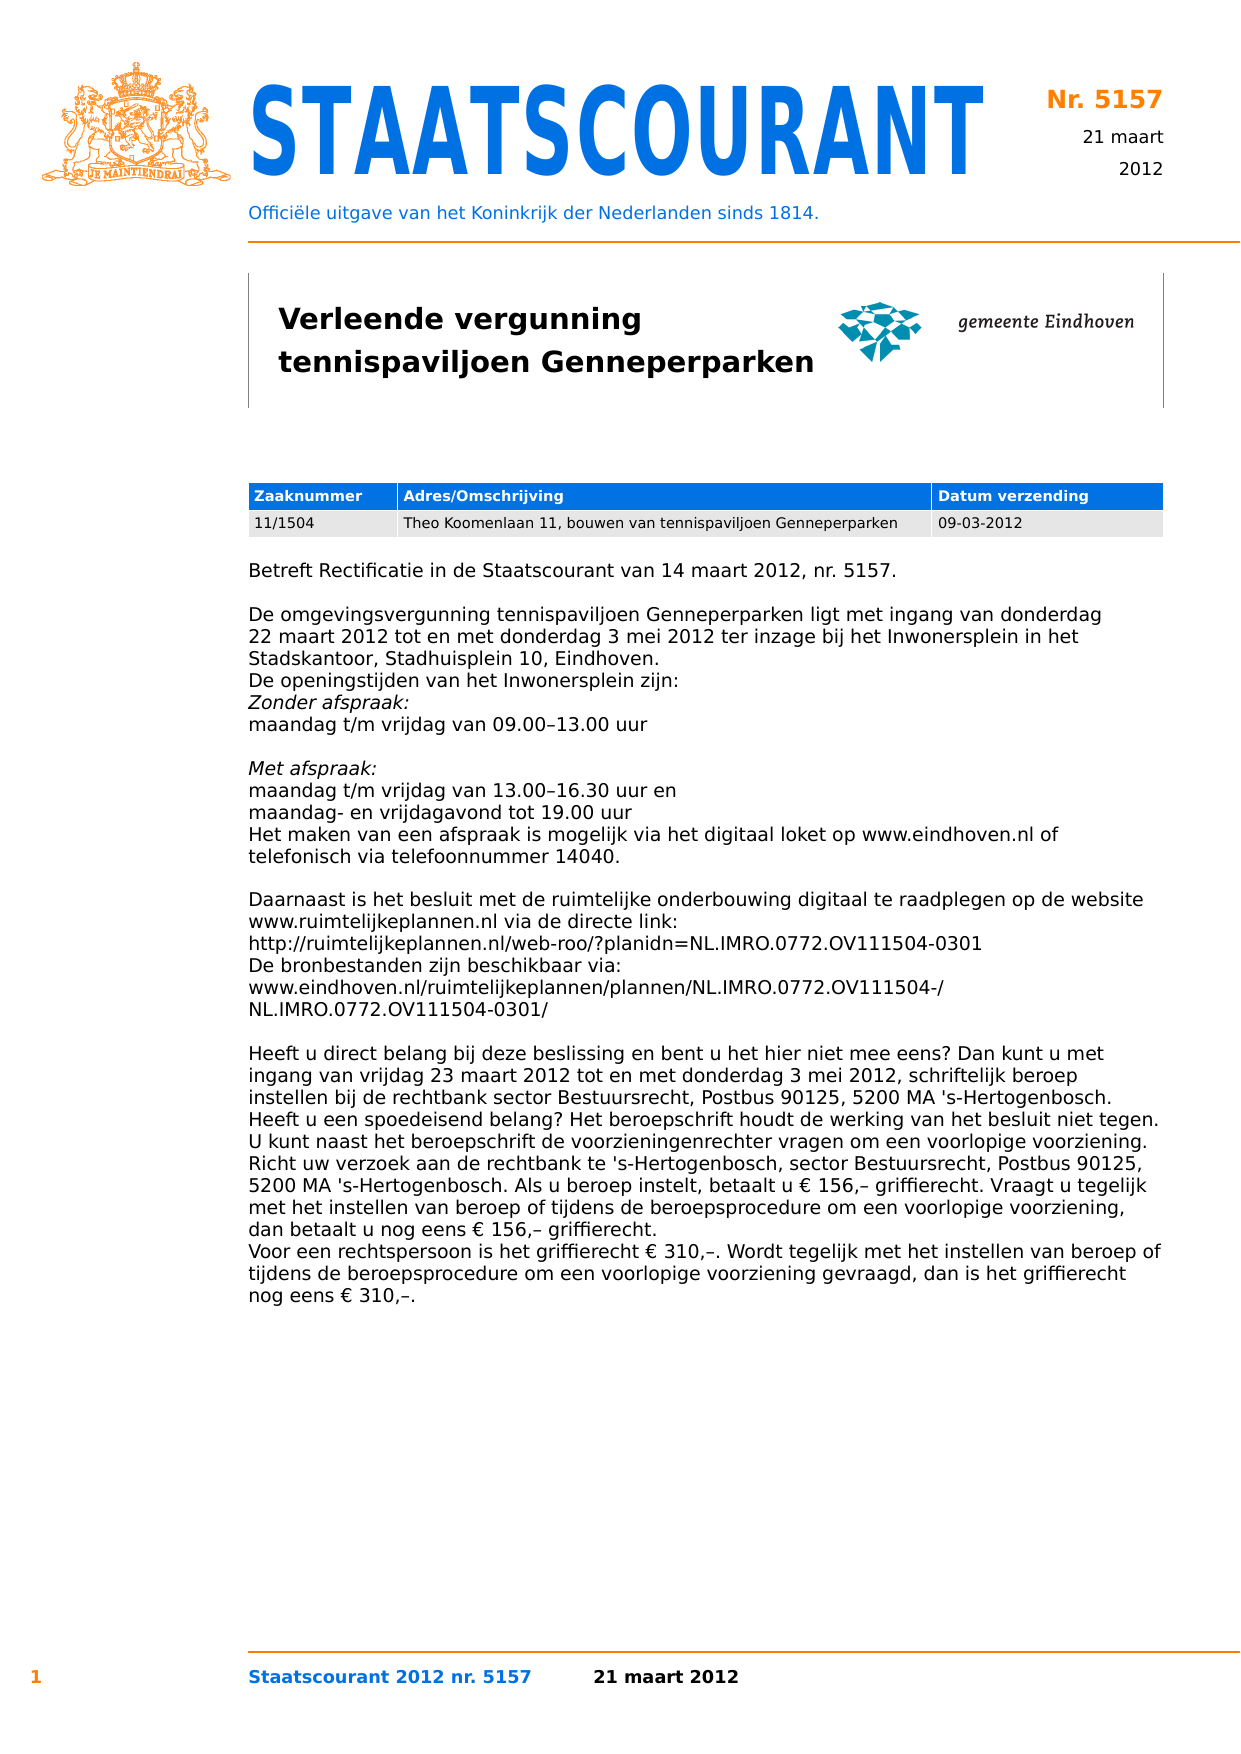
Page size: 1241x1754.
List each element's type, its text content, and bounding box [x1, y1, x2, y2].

text Voor een rechtspersoon is het griffierecht € 310,–. Wordt tegelijk met het instellen van beroep of tijdens de beroepsprocedure om een voorlopige voorziening gevraagd, dan is het griffierecht nog eens € 310,–. [248, 1241, 1163, 1307]
table_cell Officiële uitgave van het Koninkrijk der Nederlanden sinds 1814. [248, 203, 1240, 241]
table_header Zaaknummer [249, 483, 397, 510]
table_header Nr. 5157 [998, 62, 1240, 121]
text Het maken van een afspraak is mogelijk via het digitaal loket op www.eindhoven.nl of telefonisch via telefoonnummer 14040. [248, 823, 1163, 867]
text Daarnaast is het besluit met de ruimtelijke onderbouwing digitaal te raadplegen op de website www.ruimtelijkeplannen.nl via de directe link: [248, 889, 1163, 933]
table_cell 11/1504 [249, 511, 397, 537]
table_header STAATSCOURANT [248, 62, 998, 203]
picture [887, 313, 904, 330]
picture [838, 302, 877, 326]
text Zonder afspraak: [248, 692, 1163, 714]
table_cell Theo Koomenlaan 11, bouwen van tennispaviljoen Genneperparken [398, 511, 931, 537]
text De bronbestanden zijn beschikbaar via: www.eindhoven.nl/ruimtelijkeplannen/plannen/NL.IMRO.0772.OV111504-/NL.IMRO.0772.OV111504-0301/ [248, 955, 1163, 1021]
text De omgevingsvergunning tennispaviljoen Genneperparken ligt met ingang van donderdag 22 maart 2012 tot en met donderdag 3 mei 2012 ter inzage bij het Inwonersplein in het Stadskantoor, Stadhuisplein 10, Eindhoven. [248, 604, 1163, 670]
picture [873, 340, 881, 362]
table_cell 09-03-2012 [932, 511, 1163, 537]
text Heeft u direct belang bij deze beslissing en bent u het hier niet mee eens? Dan kunt u met ingang van vrijdag 23 maart 2012 tot en met donderdag 3 mei 2012, schriftelijk beroep instellen bij de rechtbank sector Bestuursrecht, Postbus 90125, 5200 MA 's-Hertogenbosch. [248, 1043, 1163, 1109]
text maandag- en vrijdagavond tot 19.00 uur [248, 802, 1163, 823]
text maandag t/m vrijdag van 13.00–16.30 uur en [248, 779, 1163, 802]
table_header Adres/Omschrijving [398, 483, 931, 510]
text maandag t/m vrijdag van 09.00–13.00 uur [248, 714, 1163, 736]
picture [838, 302, 1134, 362]
picture [41, 62, 231, 186]
text Met afspraak: [248, 758, 1163, 779]
table_header [25, 62, 248, 241]
text http://ruimtelijkeplannen.nl/web-roo/?planidn=NL.IMRO.0772.OV111504-0301 [248, 933, 1163, 955]
text Betreft Rectificatie in de Staatscourant van 14 maart 2012, nr. 5157. [248, 560, 1163, 582]
table_header Datum verzending [932, 483, 1163, 510]
table_cell 21 maart [998, 121, 1240, 153]
table_cell 2012 [998, 153, 1240, 203]
subtitle Verleende vergunning tennispaviljoen Genneperparken [249, 273, 1163, 408]
text De openingstijden van het Inwonersplein zijn: [248, 670, 1163, 692]
text Heeft u een spoedeisend belang? Het beroepschrift houdt de werking van het besluit niet tegen. U kunt naast het beroepschrift de voorzieningenrechter vragen om een voorlopige voorziening. Richt uw verzoek aan de rechtbank te 's-Hertogenbosch, sector Bestuursrecht, Postbus 90125, 5200 MA 's-Hertogenbosch. Als u beroep instelt, betaalt u € 156,– griffierecht. Vraagt u tegelijk met het instellen van beroep of tijdens de beroepsprocedure om een voorlopige voorziening, dan betaalt u nog eens € 156,– griffierecht. [248, 1109, 1163, 1241]
